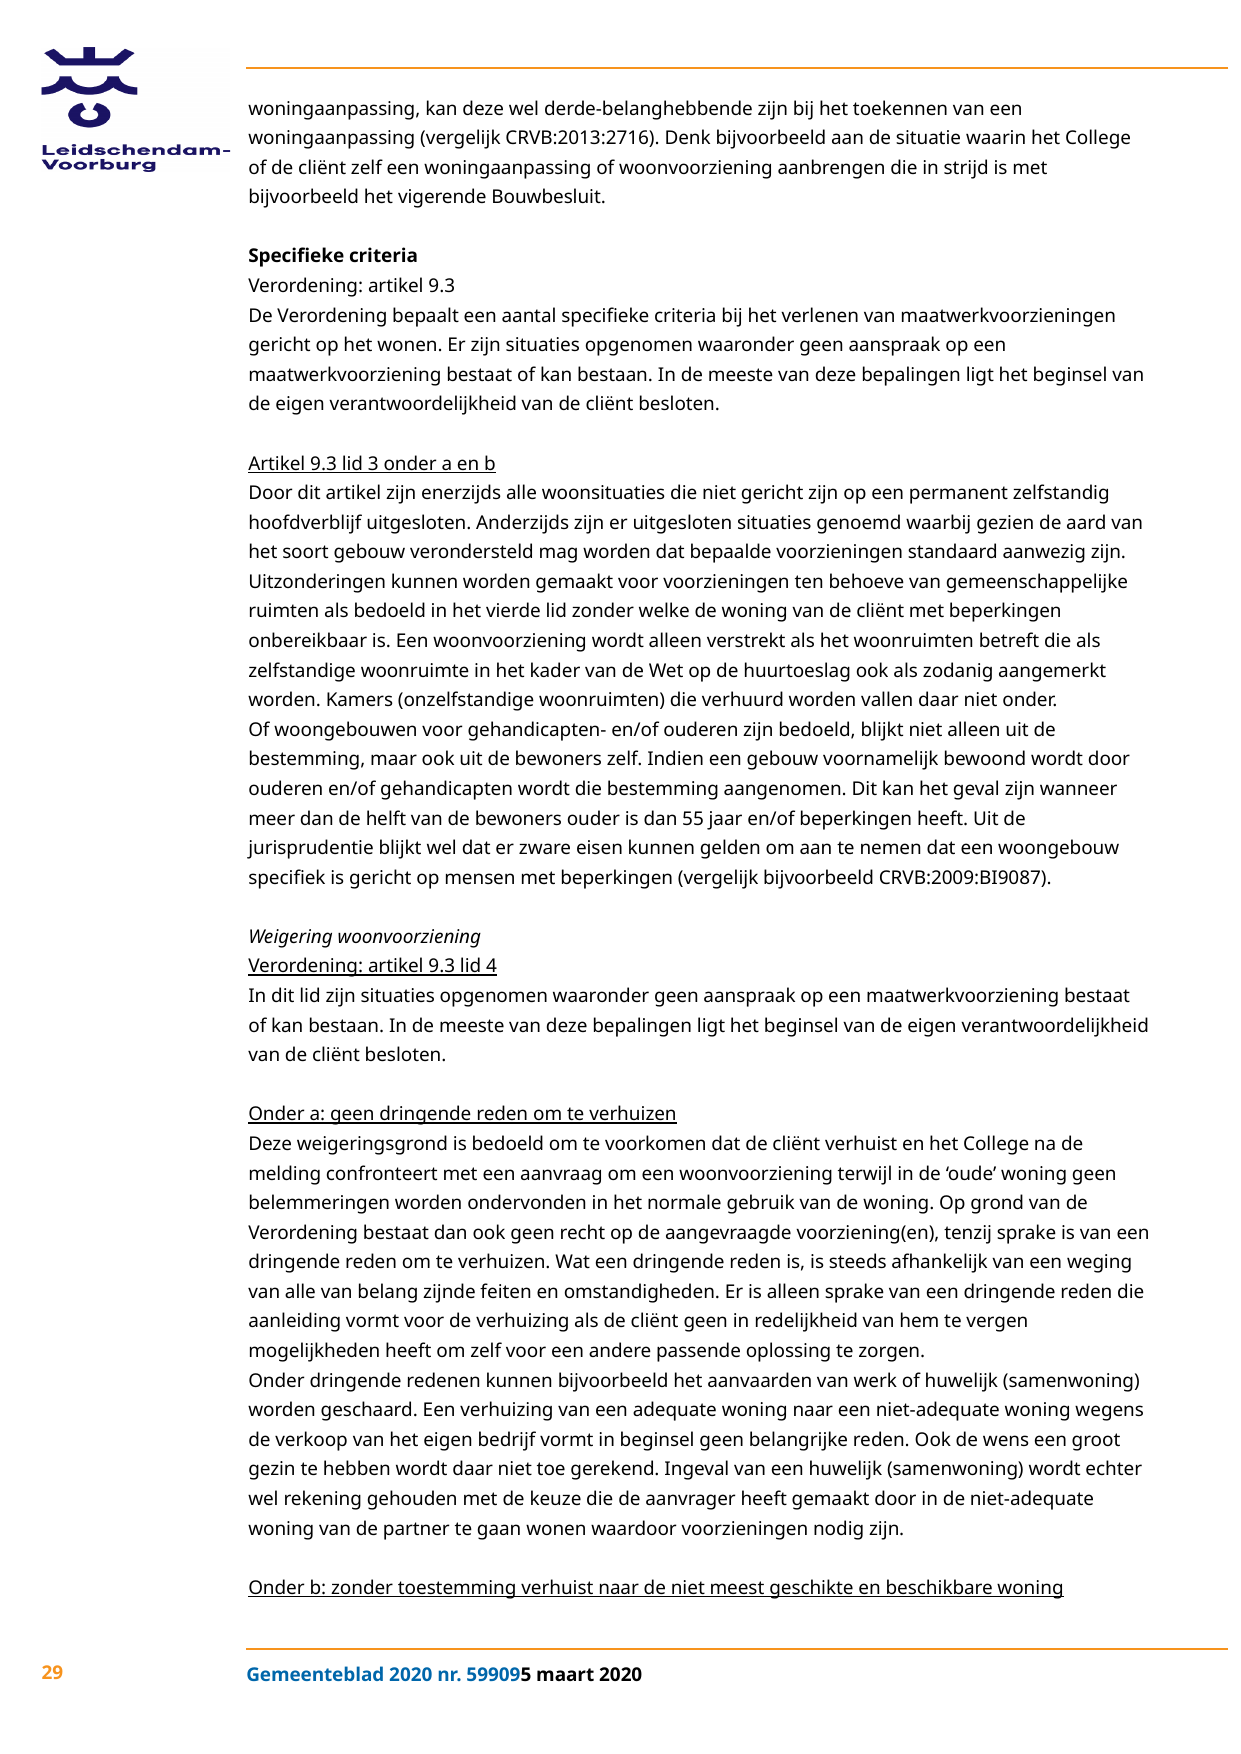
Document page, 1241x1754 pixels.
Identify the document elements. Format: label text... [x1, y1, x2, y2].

text Door dit artikel zijn enerzijds alle woonsituaties die niet gericht zijn op een permanent zelfstandig hoofdverblijf uitgesloten. Anderzijds zijn er uitgesloten situaties genoemd waarbij gezien de aard van het soort gebouw verondersteld mag worden dat bepaalde voorzieningen standaard aanwezig zijn. Uitzonderingen kunnen worden gemaakt voor voorzieningen ten behoeve van gemeenschappelijke ruimten als bedoeld in het vierde lid zonder welke de woning van de cliënt met beperkingen onbereikbaar is. Een woonvoorziening wordt alleen verstrekt als het woonruimten betreft die als zelfstandige woonruimte in het kader van de Wet op de huurtoeslag ook als zodanig aangemerkt worden. Kamers (onzelfstandige woonruimten) die verhuurd worden vallen daar niet onder. [248, 479, 1152, 712]
text Deze weigeringsgrond is bedoeld om te voorkomen dat de cliënt verhuist en het College na de melding confronteert met een aanvraag om een woonvoorziening terwijl in de ‘oude’ woning geen belemmeringen worden ondervonden in het normale gebruik van de woning. Op grond van de Verordening bestaat dan ook geen recht op de aangevraagde voorziening(en), tenzij sprake is van een dringende reden om te verhuizen. Wat een dringende reden is, is steeds afhankelijk van een weging van alle van belang zijnde feiten en omstandigheden. Er is alleen sprake van een dringende reden die aanleiding vormt voor de verhuizing als de cliënt geen in redelijkheid van hem te vergen mogelijkheden heeft om zelf voor een andere passende oplossing te zorgen. [248, 1130, 1152, 1363]
text Verordening: artikel 9.3 [248, 272, 1152, 298]
text Verordening: artikel 9.3 lid 4 [248, 953, 1152, 978]
text De Verordening bepaalt een aantal specifieke criteria bij het verlenen van maatwerkvoorzieningen gericht op het wonen. Er zijn situaties opgenomen waaronder geen aanspraak op een maatwerkvoorziening bestaat of kan bestaan. In de meeste van deze bepalingen ligt het beginsel van de eigen verantwoordelijkheid van de cliënt besloten. [248, 302, 1152, 416]
text Weigering woonvoorziening [248, 923, 1152, 949]
text Onder b: zonder toestemming verhuist naar de niet meest geschikte en beschikbare woning [248, 1574, 1152, 1600]
text Onder dringende redenen kunnen bijvoorbeeld het aanvaarden van werk of huwelijk (samenwoning) worden geschaard. Een verhuizing van een adequate woning naar een niet-adequate woning wegens de verkoop van het eigen bedrijf vormt in beginsel geen belangrijke reden. Ook de wens een groot gezin te hebben wordt daar niet toe gerekend. Ingeval van een huwelijk (samenwoning) wordt echter wel rekening gehouden met de keuze die de aanvrager heeft gemaakt door in de niet-adequate woning van de partner te gaan wonen waardoor voorzieningen nodig zijn. [248, 1367, 1152, 1541]
text Of woongebouwen voor gehandicapten- en/of ouderen zijn bedoeld, blijkt niet alleen uit de bestemming, maar ook uit de bewoners zelf. Indien een gebouw voornamelijk bewoond wordt door ouderen en/of gehandicapten wordt die bestemming aangenomen. Dit kan het geval zijn wanneer meer dan de helft van de bewoners ouder is dan 55 jaar en/of beperkingen heeft. Uit de jurisprudentie blijkt wel dat er zware eisen kunnen gelden om aan te nemen dat een woongebouw specifiek is gericht op mensen met beperkingen (vergelijk bijvoorbeeld CRVB:2009:BI9087). [248, 716, 1152, 890]
text Onder a: geen dringende reden om te verhuizen [248, 1101, 1152, 1126]
text Artikel 9.3 lid 3 onder a en b [248, 450, 1152, 476]
text woningaanpassing, kan deze wel derde-belanghebbende zijn bij het toekennen van een woningaanpassing (vergelijk CRVB:2013:2716). Denk bijvoorbeeld aan de situatie waarin het College of de cliënt zelf een woningaanpassing of woonvoorziening aanbrengen die in strijd is met bijvoorbeeld het vigerende Bouwbesluit. [248, 95, 1152, 209]
picture [41, 47, 231, 172]
text Specifieke criteria [248, 243, 1152, 268]
text In dit lid zijn situaties opgenomen waaronder geen aanspraak op een maatwerkvoorziening bestaat of kan bestaan. In de meeste van deze bepalingen ligt het beginsel van de eigen verantwoordelijkheid van de cliënt besloten. [248, 982, 1152, 1067]
